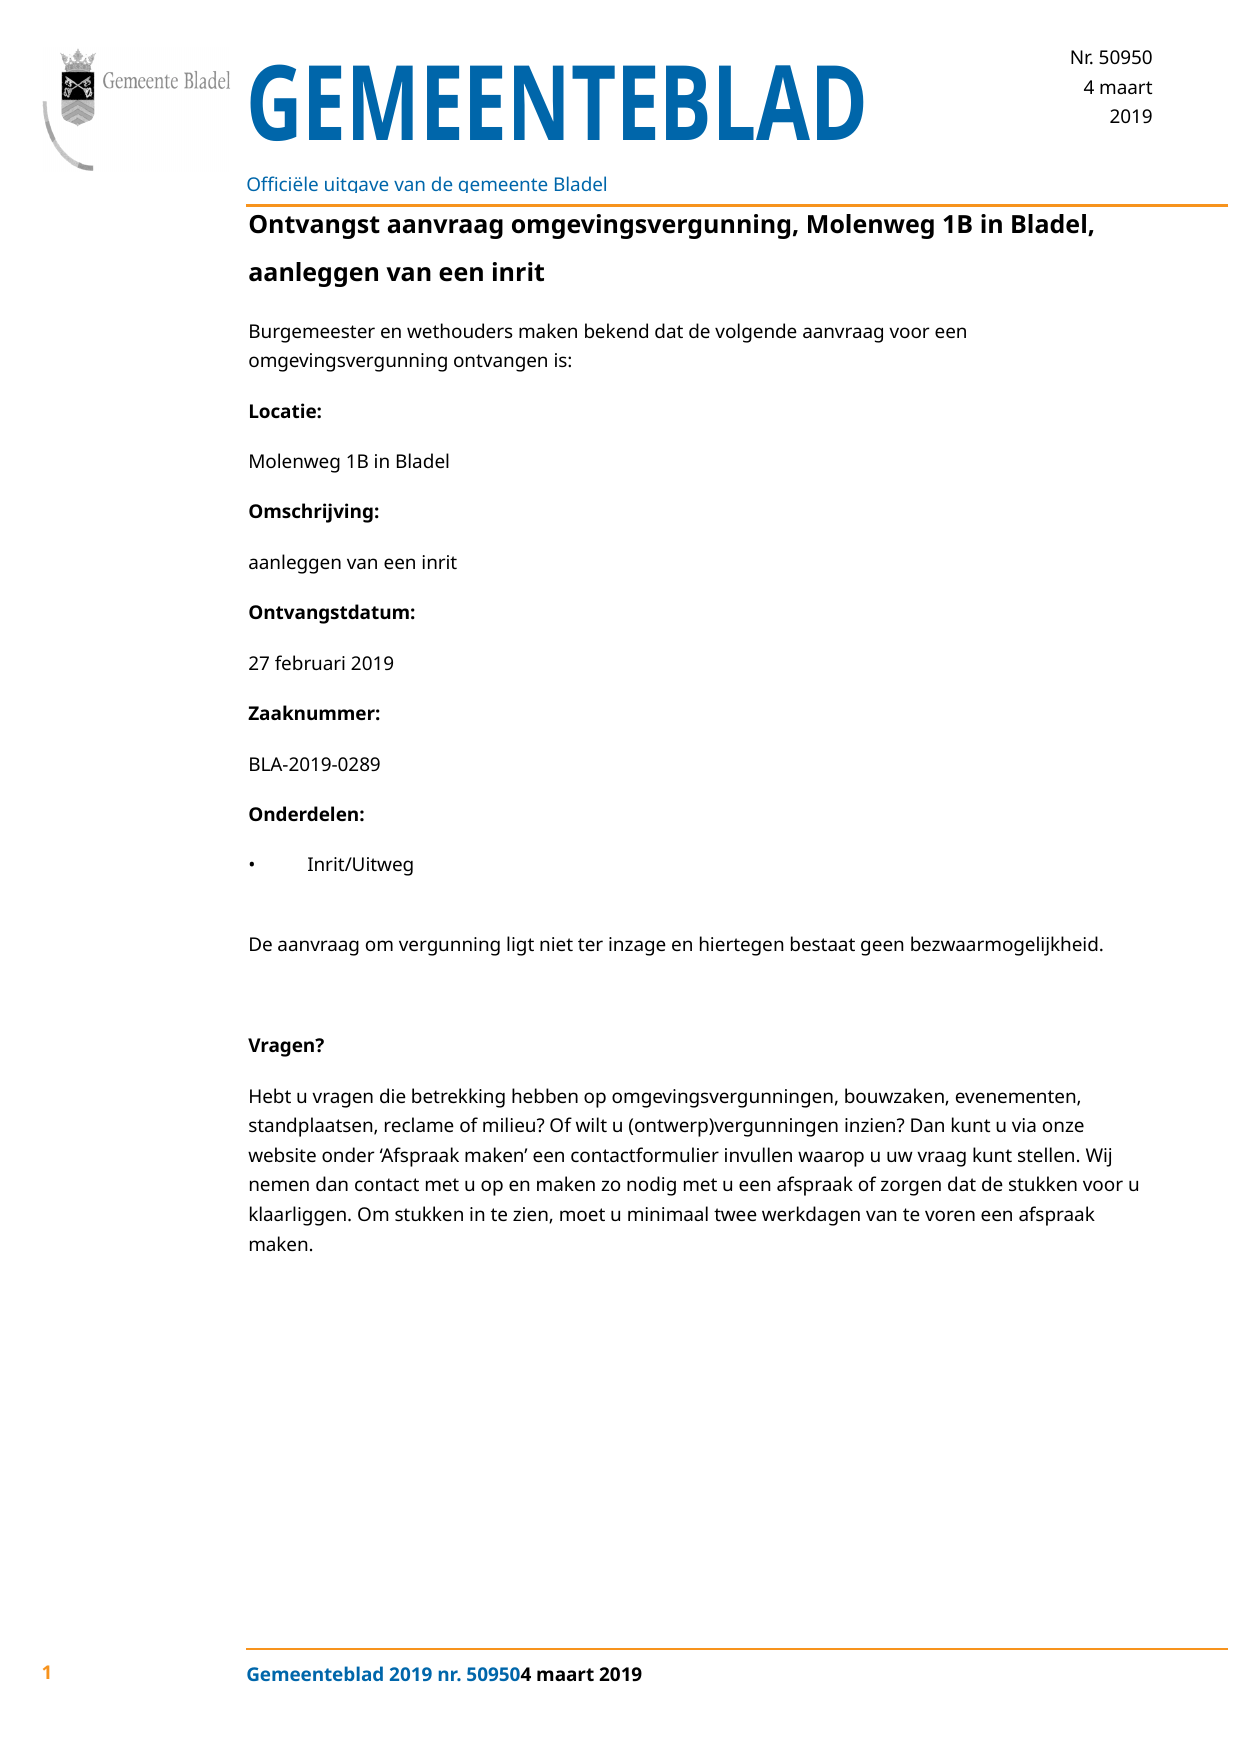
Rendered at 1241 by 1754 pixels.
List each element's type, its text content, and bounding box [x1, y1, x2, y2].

text Zaaknummer: [248, 700, 1152, 726]
text aanleggen van een inrit [248, 549, 1152, 575]
text Vragen? [248, 1032, 1152, 1058]
text BLA-2019-0289 [248, 751, 1152, 777]
text Locatie: [248, 398, 1152, 424]
text Onderdelen: [248, 801, 1152, 827]
text Ontvangstdatum: [248, 599, 1152, 625]
list Inrit/Uitweg [248, 852, 1152, 877]
picture [41, 47, 231, 172]
text Molenweg 1B in Bladel [248, 448, 1152, 474]
text Hebt u vragen die betrekking hebben op omgevingsvergunningen, bouwzaken, evenementen, standplaatsen, reclame of milieu? Of wilt u (ontwerp)vergunningen inzien? Dan kunt u via onze website onder ‘Afspraak maken’ een contactformulier invullen waarop u uw vraag kunt stellen. Wij nemen dan contact met u op en maken zo nodig met u een afspraak of zorgen dat de stukken voor u klaarliggen. Om stukken in te zien, moet u minimaal twee werkdagen van te voren een afspraak maken. [248, 1083, 1152, 1257]
text Omschrijving: [248, 499, 1152, 524]
text Ontvangst aanvraag omgevingsvergunning, Molenweg 1B in Bladel, aanleggen van een inrit [248, 207, 1152, 288]
text 27 februari 2019 [248, 650, 1152, 676]
text Burgemeester en wethouders maken bekend dat de volgende aanvraag voor een omgevingsvergunning ontvangen is: [248, 318, 1152, 373]
text De aanvraag om vergunning ligt niet ter inzage en hiertegen bestaat geen bezwaarmogelijkheid. [248, 932, 1152, 957]
